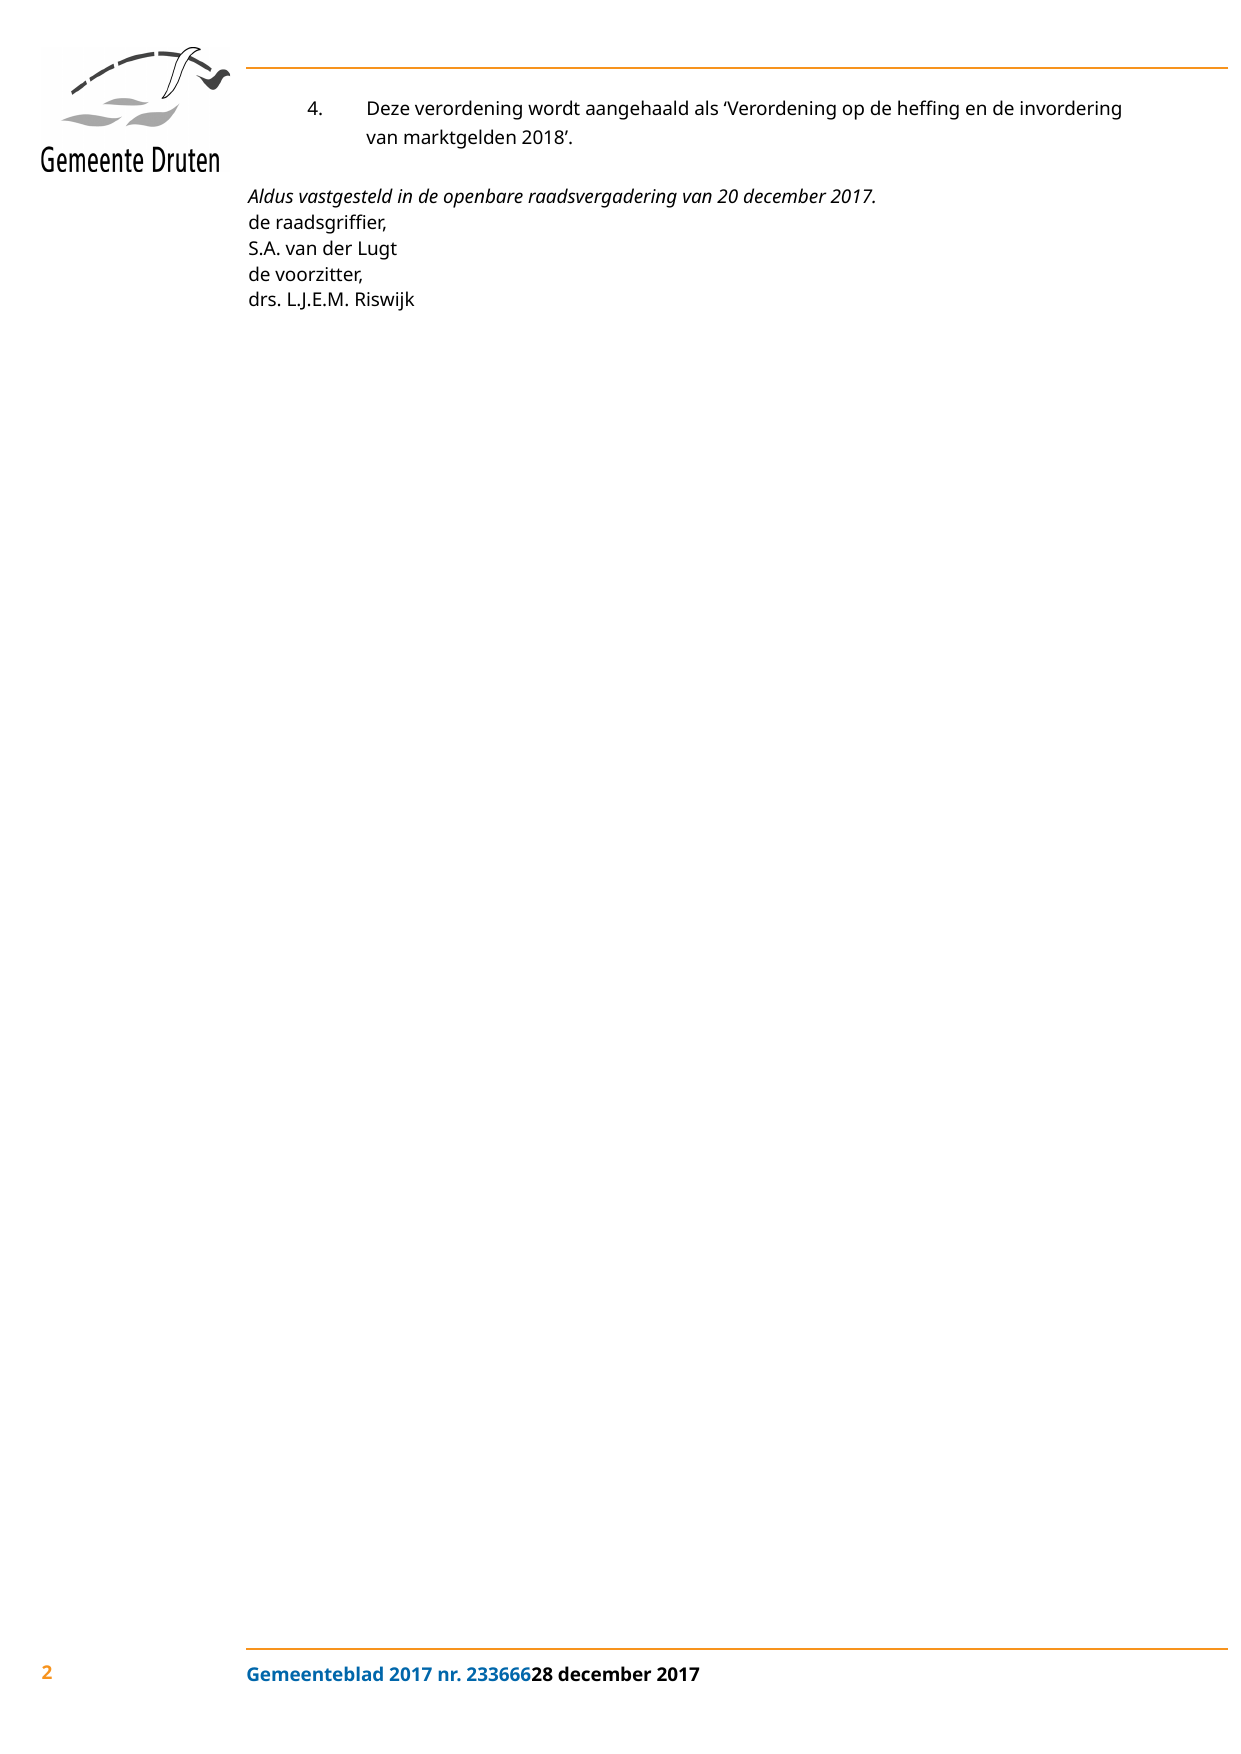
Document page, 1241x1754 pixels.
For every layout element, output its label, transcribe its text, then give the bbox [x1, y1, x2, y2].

text drs. L.J.E.M. Riswijk [248, 286, 1152, 312]
text S.A. van der Lugt [248, 235, 1152, 261]
text Aldus vastgesteld in de openbare raadsvergadering van 20 december 2017. [248, 183, 1152, 209]
picture [41, 47, 231, 172]
list Deze verordening wordt aangehaald als ‘Verordening op de heffing en de invordering van marktgelden 2018’. [307, 95, 1152, 150]
text de voorzitter, [248, 261, 1152, 286]
text de raadsgriffier, [248, 209, 1152, 235]
